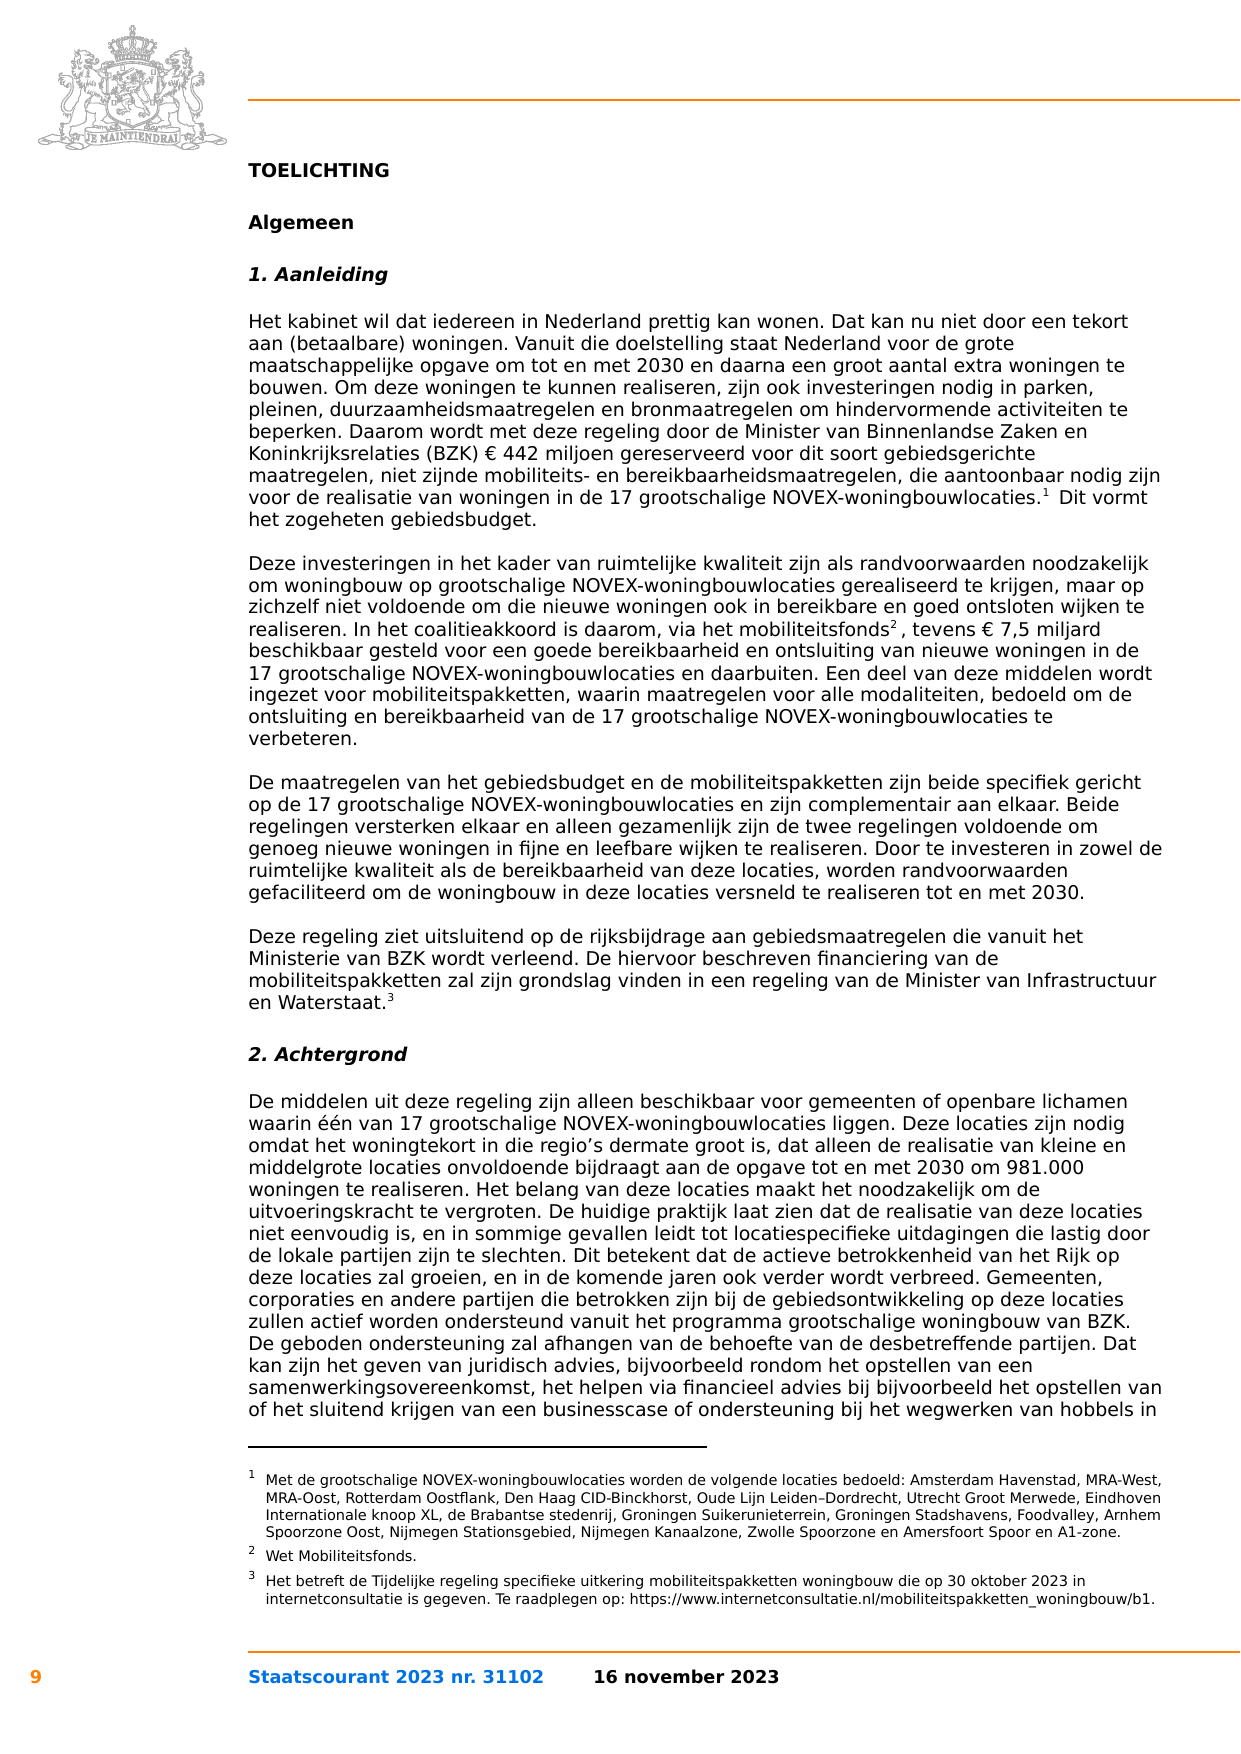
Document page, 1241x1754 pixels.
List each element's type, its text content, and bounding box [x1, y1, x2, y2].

subtitle TOELICHTING [248, 160, 1163, 182]
text De maatregelen van het gebiedsbudget en de mobiliteitspakketten zijn beide specifiek gericht op de 17 grootschalige NOVEX-woningbouwlocaties en zijn complementair aan elkaar. Beide regelingen versterken elkaar en alleen gezamenlijk zijn de twee regelingen voldoende om genoeg nieuwe woningen in fijne en leefbare wijken te realiseren. Door te investeren in zowel de ruimtelijke kwaliteit als de bereikbaarheid van deze locaties, worden randvoorwaarden gefaciliteerd om de woningbouw in deze locaties versneld te realiseren tot en met 2030. [248, 772, 1163, 904]
text Deze investeringen in het kader van ruimtelijke kwaliteit zijn als randvoorwaarden noodzakelijk om woningbouw op grootschalige NOVEX-woningbouwlocaties gerealiseerd te krijgen, maar op zichzelf niet voldoende om die nieuwe woningen ook in bereikbare en goed ontsloten wijken te realiseren. In het coalitieakkoord is daarom, via het mobiliteitsfonds, tevens € 7,5 miljard beschikbaar gesteld voor een goede bereikbaarheid en ontsluiting van nieuwe woningen in de 17 grootschalige NOVEX-woningbouwlocaties en daarbuiten. Een deel van deze middelen wordt ingezet voor mobiliteitspakketten, waarin maatregelen voor alle modaliteiten, bedoeld om de ontsluiting en bereikbaarheid van de 17 grootschalige NOVEX-woningbouwlocaties te verbeteren. [248, 552, 1163, 750]
picture [38, 25, 227, 150]
text Deze regeling ziet uitsluitend op de rijksbijdrage aan gebiedsmaatregelen die vanuit het Ministerie van BZK wordt verleend. De hiervoor beschreven financiering van de mobiliteitspakketten zal zijn grondslag vinden in een regeling van de Minister van Infrastructuur en Waterstaat. [248, 926, 1163, 1014]
text Het kabinet wil dat iedereen in Nederland prettig kan wonen. Dat kan nu niet door een tekort aan (betaalbare) woningen. Vanuit die doelstelling staat Nederland voor de grote maatschappelijke opgave om tot en met 2030 en daarna een groot aantal extra woningen te bouwen. Om deze woningen te kunnen realiseren, zijn ook investeringen nodig in parken, pleinen, duurzaamheidsmaatregelen en bronmaatregelen om hindervormende activiteiten te beperken. Daarom wordt met deze regeling door de Minister van Binnenlandse Zaken en Koninkrijksrelaties (BZK) € 442 miljoen gereserveerd voor dit soort gebiedsgerichte maatregelen, niet zijnde mobiliteits- en bereikbaarheidsmaatregelen, die aantoonbaar nodig zijn voor de realisatie van woningen in de 17 grootschalige NOVEX-woningbouwlocaties. Dit vormt het zogeheten gebiedsbudget. [248, 311, 1163, 531]
text Met de grootschalige NOVEX-woningbouwlocaties worden de volgende locaties bedoeld: Amsterdam Havenstad, MRA-West, MRA-Oost, Rotterdam Oostflank, Den Haag CID-Binckhorst, Oude Lijn Leiden–Dordrecht, Utrecht Groot Merwede, Eindhoven Internationale knoop XL, de Brabantse stedenrij, Groningen Suikerunieterrein, Groningen Stadshavens, Foodvalley, Arnhem Spoorzone Oost, Nijmegen Stationsgebied, Nijmegen Kanaalzone, Zwolle Spoorzone en Amersfoort Spoor en A1-zone. [248, 1468, 1163, 1541]
subtitle Algemeen [248, 212, 1163, 234]
text Wet Mobiliteitsfonds. [248, 1544, 1163, 1566]
text De middelen uit deze regeling zijn alleen beschikbaar voor gemeenten of openbare lichamen waarin één van 17 grootschalige NOVEX-woningbouwlocaties liggen. Deze locaties zijn nodig omdat het woningtekort in die regio’s dermate groot is, dat alleen de realisatie van kleine en middelgrote locaties onvoldoende bijdraagt aan de opgave tot en met 2030 om 981.000 woningen te realiseren. Het belang van deze locaties maakt het noodzakelijk om de uitvoeringskracht te vergroten. De huidige praktijk laat zien dat de realisatie van deze locaties niet eenvoudig is, en in sommige gevallen leidt tot locatiespecifieke uitdagingen die lastig door de lokale partijen zijn te slechten. Dit betekent dat de actieve betrokkenheid van het Rijk op deze locaties zal groeien, en in de komende jaren ook verder wordt verbreed. Gemeenten, corporaties en andere partijen die betrokken zijn bij de gebiedsontwikkeling op deze locaties zullen actief worden ondersteund vanuit het programma grootschalige woningbouw van BZK. De geboden ondersteuning zal afhangen van de behoefte van de desbetreffende partijen. Dat kan zijn het geven van juridisch advies, bijvoorbeeld rondom het opstellen van een samenwerkingsovereenkomst, het helpen via financieel advies bij bijvoorbeeld het opstellen van of het sluitend krijgen van een businesscase of ondersteuning bij het wegwerken van hobbels in [248, 1091, 1163, 1421]
text Het betreft de Tijdelijke regeling specifieke uitkering mobiliteitspakketten woningbouw die op 30 oktober 2023 in internetconsultatie is gegeven. Te raadplegen op: https://www.internetconsultatie.nl/mobiliteitspakketten_woningbouw/b1. [248, 1569, 1163, 1608]
subtitle 1. Aanleiding [248, 264, 1163, 286]
subtitle 2. Achtergrond [248, 1044, 1163, 1066]
